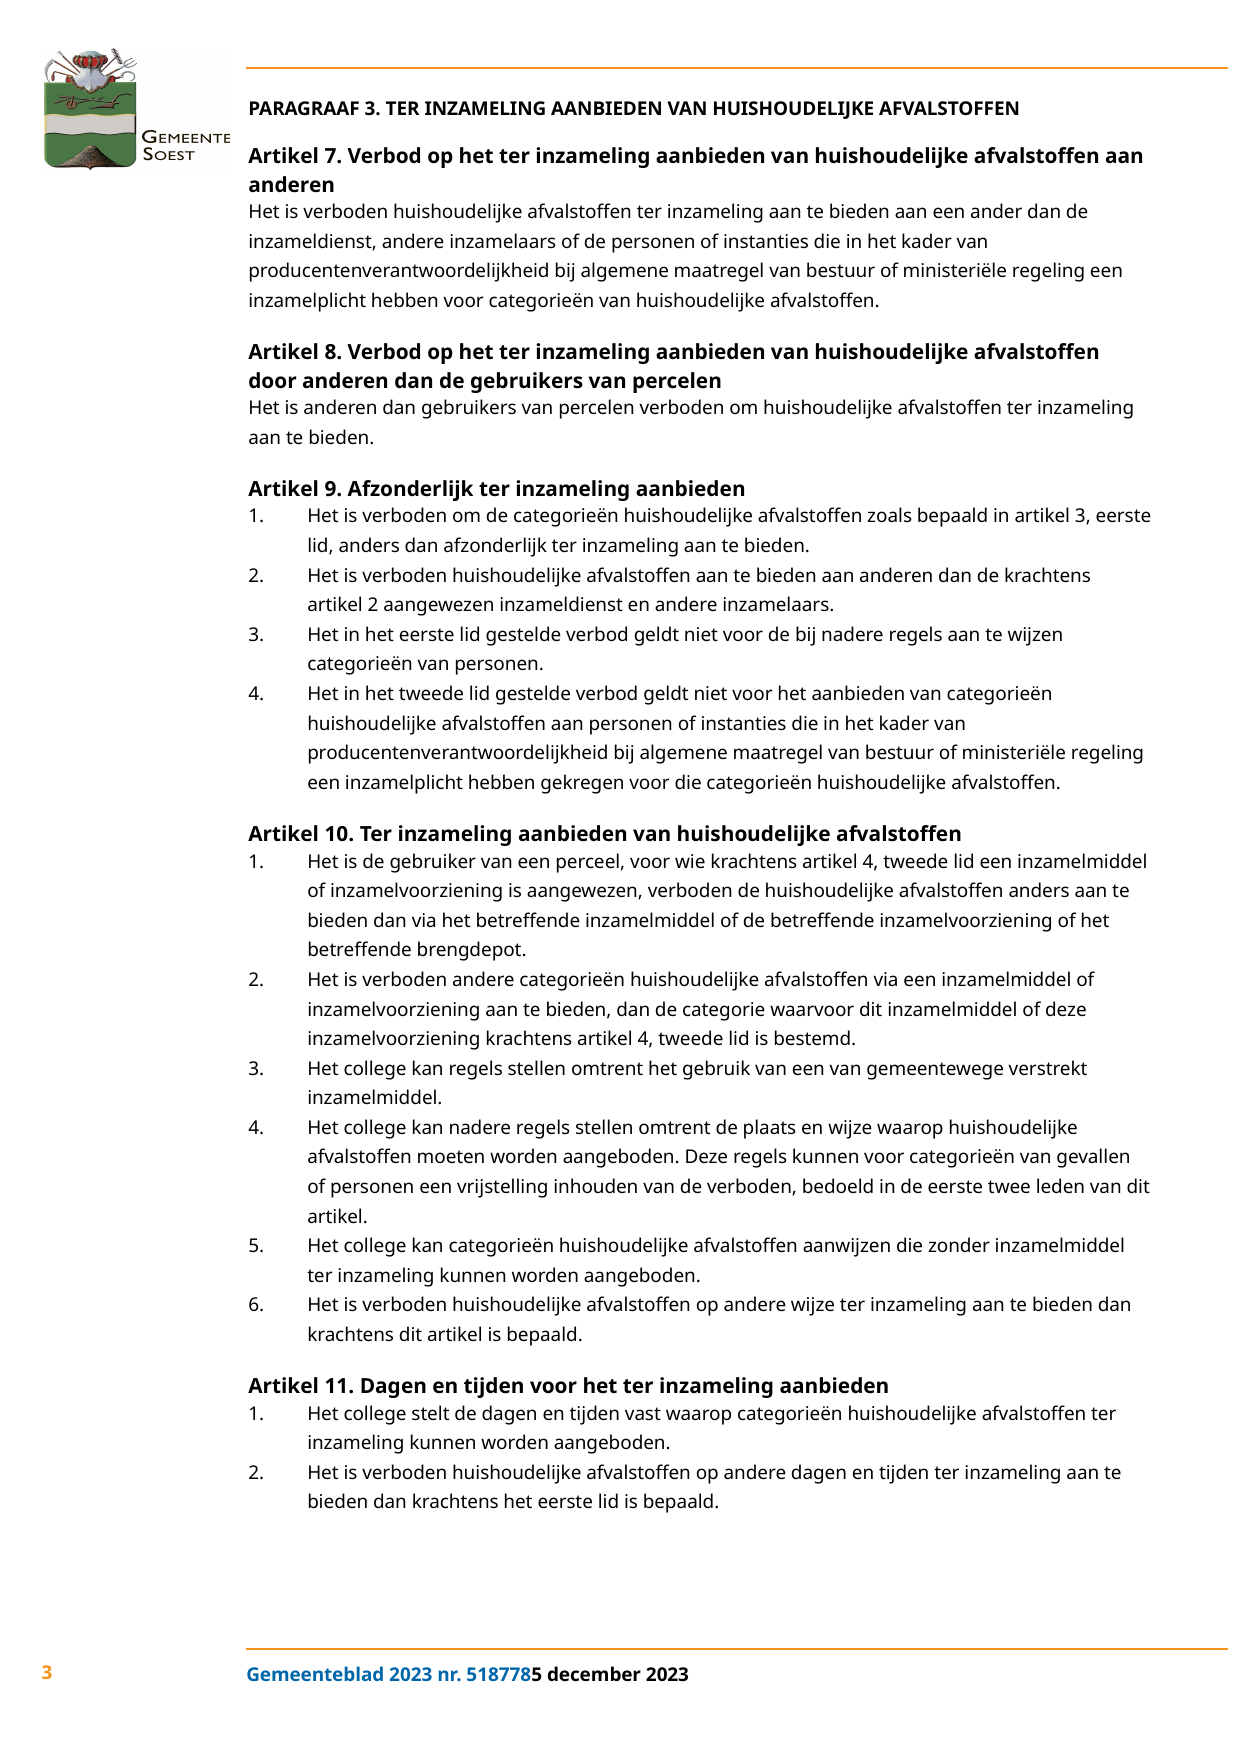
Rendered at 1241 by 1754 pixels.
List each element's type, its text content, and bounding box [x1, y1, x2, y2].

picture [41, 47, 231, 172]
list Het is de gebruiker van een perceel, voor wie krachtens artikel 4, tweede lid een inzamelmiddel of inzamelvoorziening is aangewezen, verboden de huishoudelijke afvalstoffen anders aan te bieden dan via het betreffende inzamelmiddel of de betreffende inzamelvoorziening of het betreffende brengdepot. [248, 848, 1152, 962]
text Het is verboden huishoudelijke afvalstoffen ter inzameling aan te bieden aan een ander dan de inzameldienst, andere inzamelaars of de personen of instanties die in het kader van producentenverantwoordelijkheid bij algemene maatregel van bestuur of ministeriële regeling een inzamelplicht hebben voor categorieën van huishoudelijke afvalstoffen. [248, 198, 1152, 313]
list Het is verboden andere categorieën huishoudelijke afvalstoffen via een inzamelmiddel of inzamelvoorziening aan te bieden, dan de categorie waarvoor dit inzamelmiddel of deze inzamelvoorziening krachtens artikel 4, tweede lid is bestemd. [248, 966, 1152, 1051]
list Het is verboden huishoudelijke afvalstoffen aan te bieden aan anderen dan de krachtens artikel 2 aangewezen inzameldienst en andere inzamelaars. [248, 562, 1152, 617]
text Artikel 7. Verbod op het ter inzameling aanbieden van huishoudelijke afvalstoffen aan anderen [248, 141, 1152, 198]
text Artikel 10. Ter inzameling aanbieden van huishoudelijke afvalstoffen [248, 819, 1152, 848]
list Het college stelt de dagen en tijden vast waarop categorieën huishoudelijke afvalstoffen ter inzameling kunnen worden aangeboden. [248, 1400, 1152, 1455]
list Het in het eerste lid gestelde verbod geldt niet voor de bij nadere regels aan te wijzen categorieën van personen. [248, 621, 1152, 676]
list Het college kan nadere regels stellen omtrent de plaats en wijze waarop huishoudelijke afvalstoffen moeten worden aangeboden. Deze regels kunnen voor categorieën van gevallen of personen een vrijstelling inhouden van de verboden, bedoeld in de eerste twee leden van dit artikel. [248, 1114, 1152, 1228]
text Artikel 9. Afzonderlijk ter inzameling aanbieden [248, 474, 1152, 503]
text PARAGRAAF 3. TER INZAMELING AANBIEDEN VAN HUISHOUDELIJKE AFVALSTOFFEN [248, 95, 1152, 121]
text Het is anderen dan gebruikers van percelen verboden om huishoudelijke afvalstoffen ter inzameling aan te bieden. [248, 394, 1152, 449]
list Het in het tweede lid gestelde verbod geldt niet voor het aanbieden van categorieën huishoudelijke afvalstoffen aan personen of instanties die in het kader van producentenverantwoordelijkheid bij algemene maatregel van bestuur of ministeriële regeling een inzamelplicht hebben gekregen voor die categorieën huishoudelijke afvalstoffen. [248, 680, 1152, 795]
list Het is verboden om de categorieën huishoudelijke afvalstoffen zoals bepaald in artikel 3, eerste lid, anders dan afzonderlijk ter inzameling aan te bieden. [248, 503, 1152, 558]
list Het is verboden huishoudelijke afvalstoffen op andere wijze ter inzameling aan te bieden dan krachtens dit artikel is bepaald. [248, 1292, 1152, 1347]
text Artikel 11. Dagen en tijden voor het ter inzameling aanbieden [248, 1372, 1152, 1400]
list Het is verboden huishoudelijke afvalstoffen op andere dagen en tijden ter inzameling aan te bieden dan krachtens het eerste lid is bepaald. [248, 1459, 1152, 1514]
list Het college kan categorieën huishoudelijke afvalstoffen aanwijzen die zonder inzamelmiddel ter inzameling kunnen worden aangeboden. [248, 1232, 1152, 1288]
text Artikel 8. Verbod op het ter inzameling aanbieden van huishoudelijke afvalstoffen door anderen dan de gebruikers van percelen [248, 337, 1152, 394]
list Het college kan regels stellen omtrent het gebruik van een van gemeentewege verstrekt inzamelmiddel. [248, 1055, 1152, 1110]
